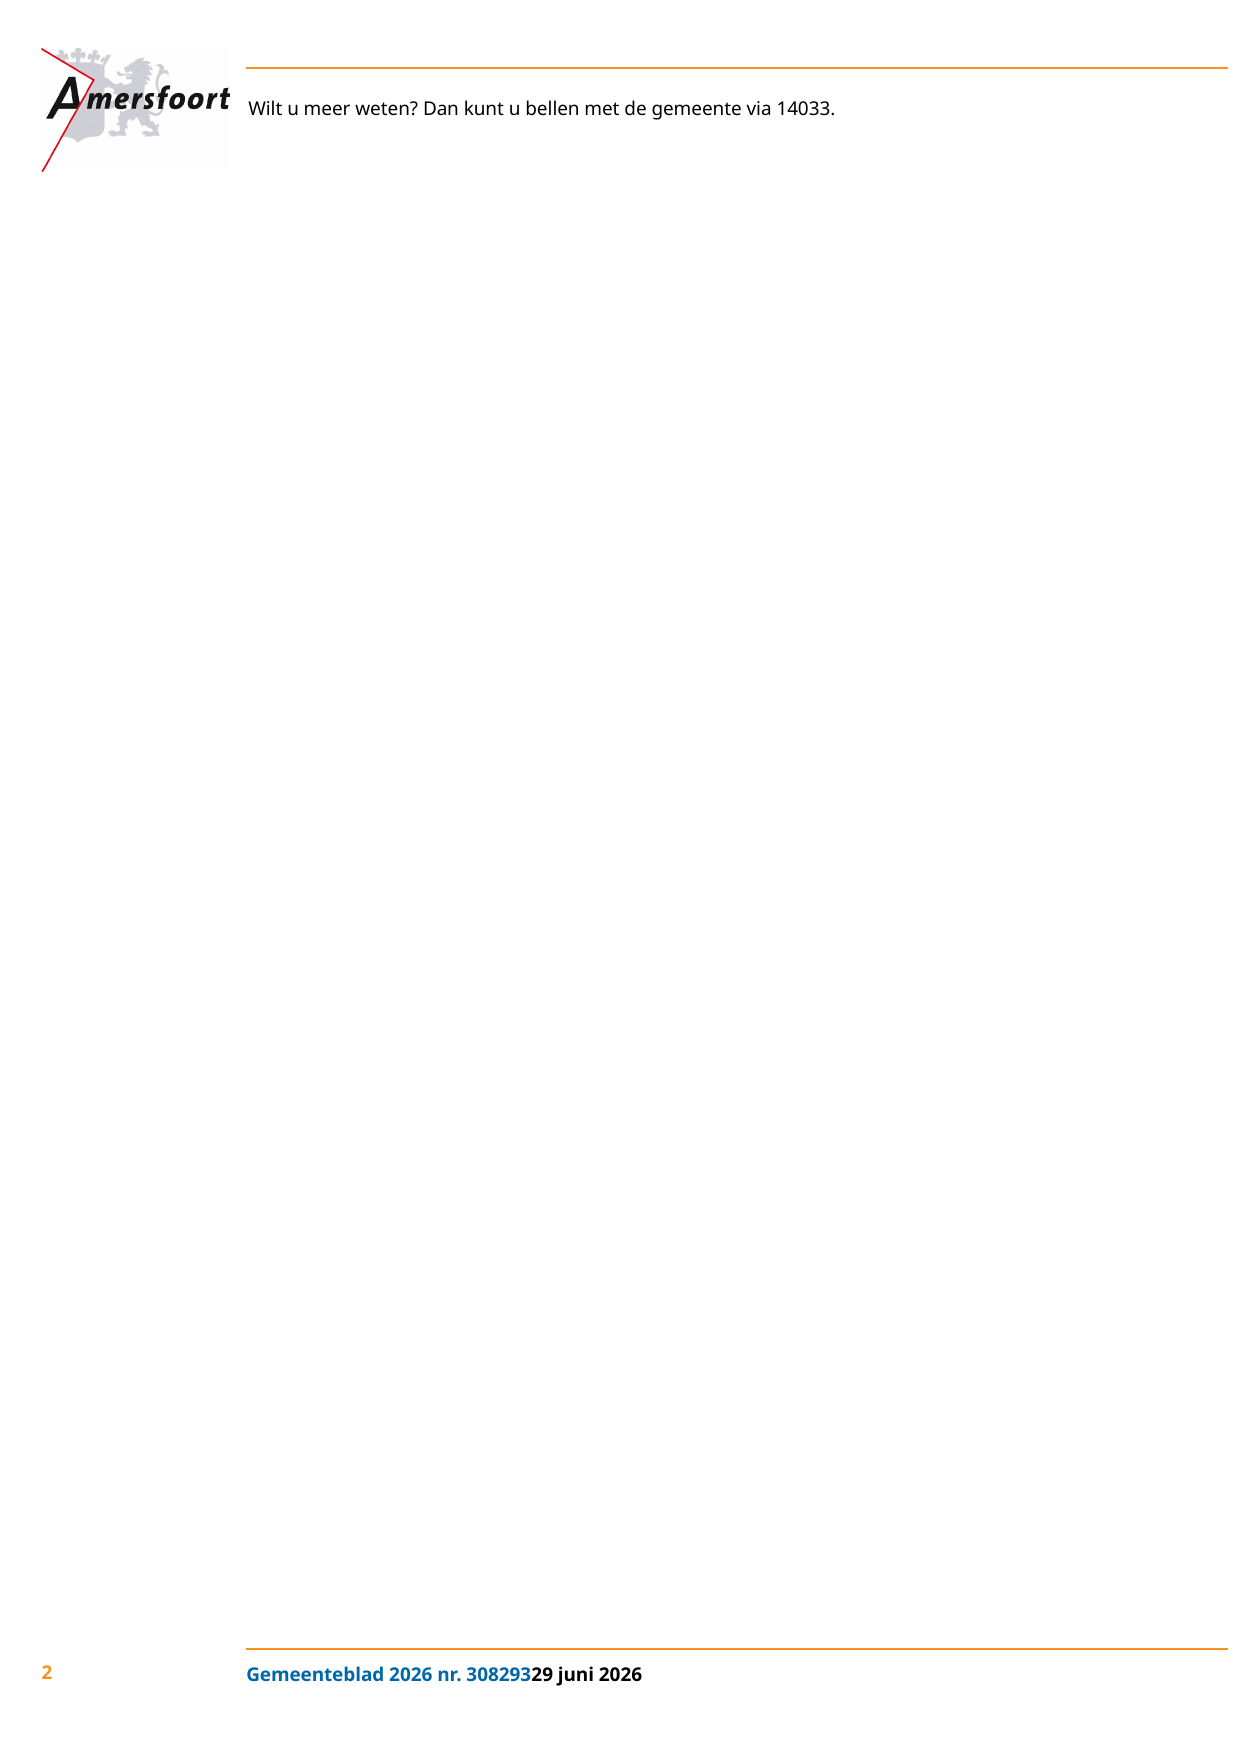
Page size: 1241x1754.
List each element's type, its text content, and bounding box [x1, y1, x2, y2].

picture [41, 47, 231, 172]
text Wilt u meer weten? Dan kunt u bellen met de gemeente via 14033. [248, 95, 1152, 121]
